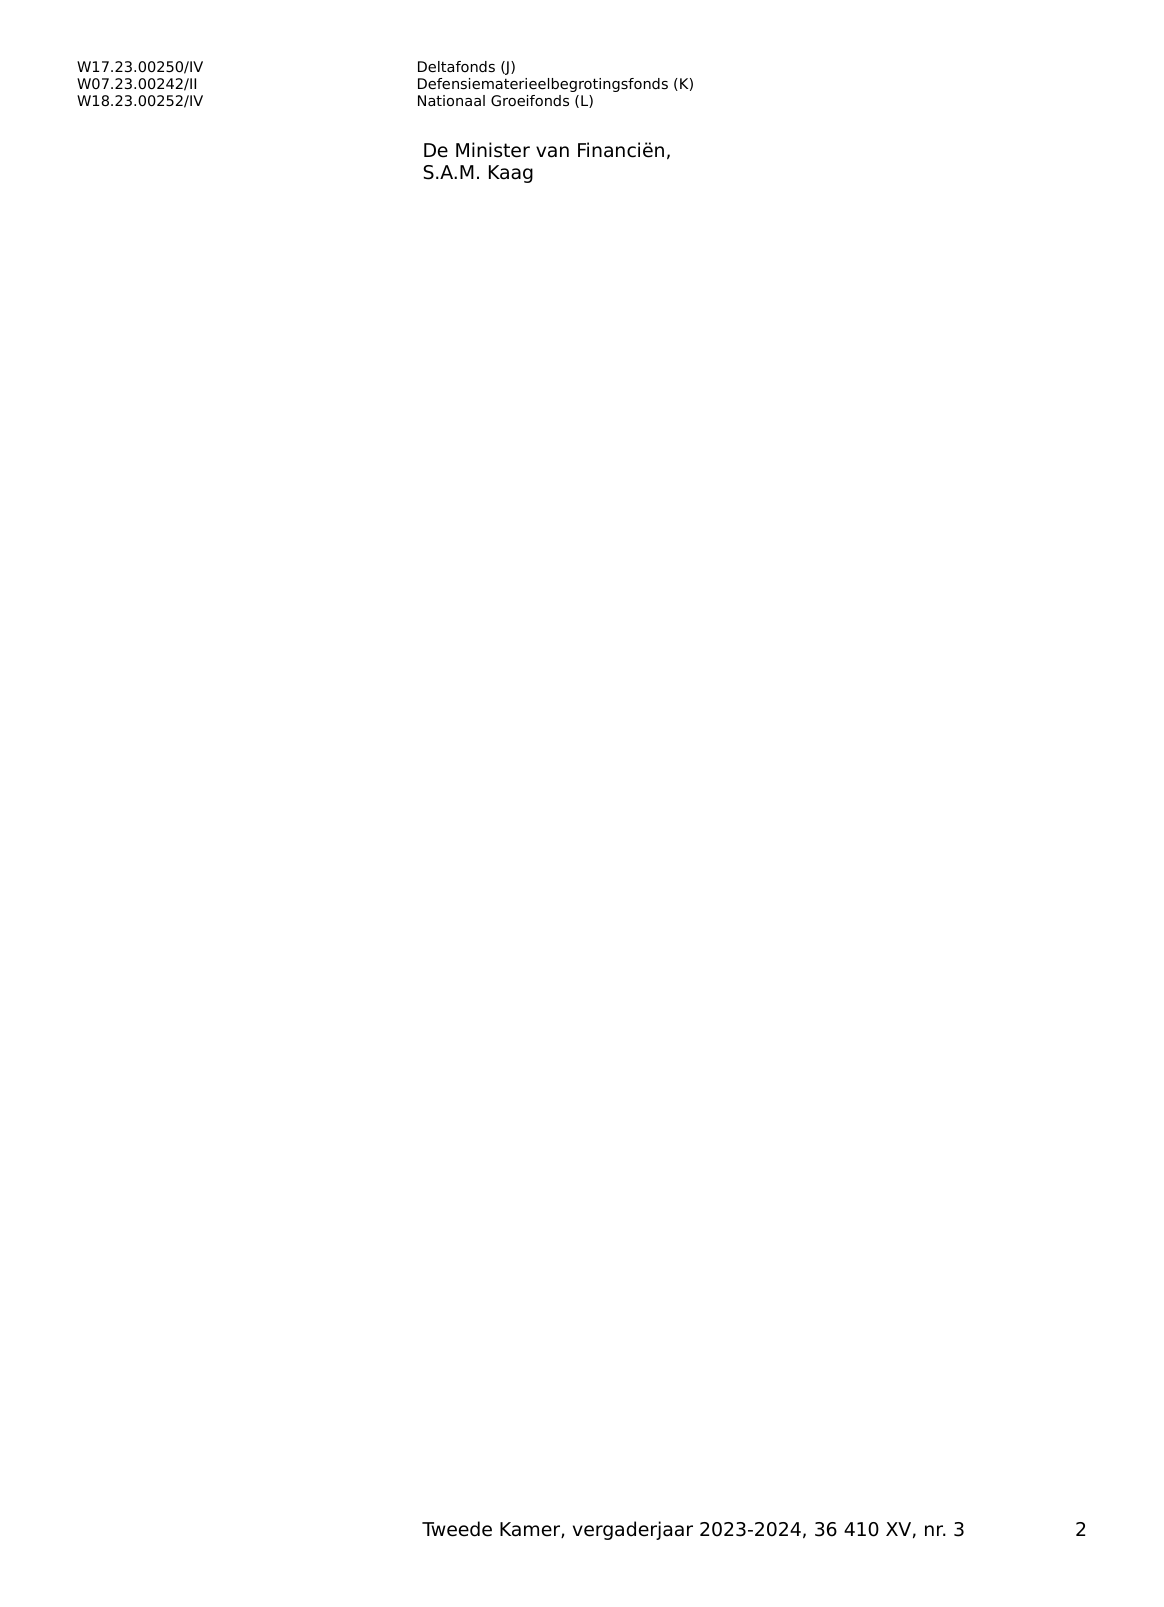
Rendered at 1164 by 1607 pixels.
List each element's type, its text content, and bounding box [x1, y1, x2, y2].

table_cell Defensiematerieelbegrotingsfonds (K) [410, 76, 1087, 93]
table_cell W18.23.00252/IV [77, 93, 410, 110]
table_cell W07.23.00242/II [77, 76, 410, 93]
table_cell W17.23.00250/IV [77, 59, 410, 76]
table_cell Deltafonds (J) [410, 59, 1087, 76]
table_cell Nationaal Groeifonds (L) [410, 93, 1087, 110]
text De Minister van Financiën, S.A.M. Kaag [422, 140, 1087, 184]
